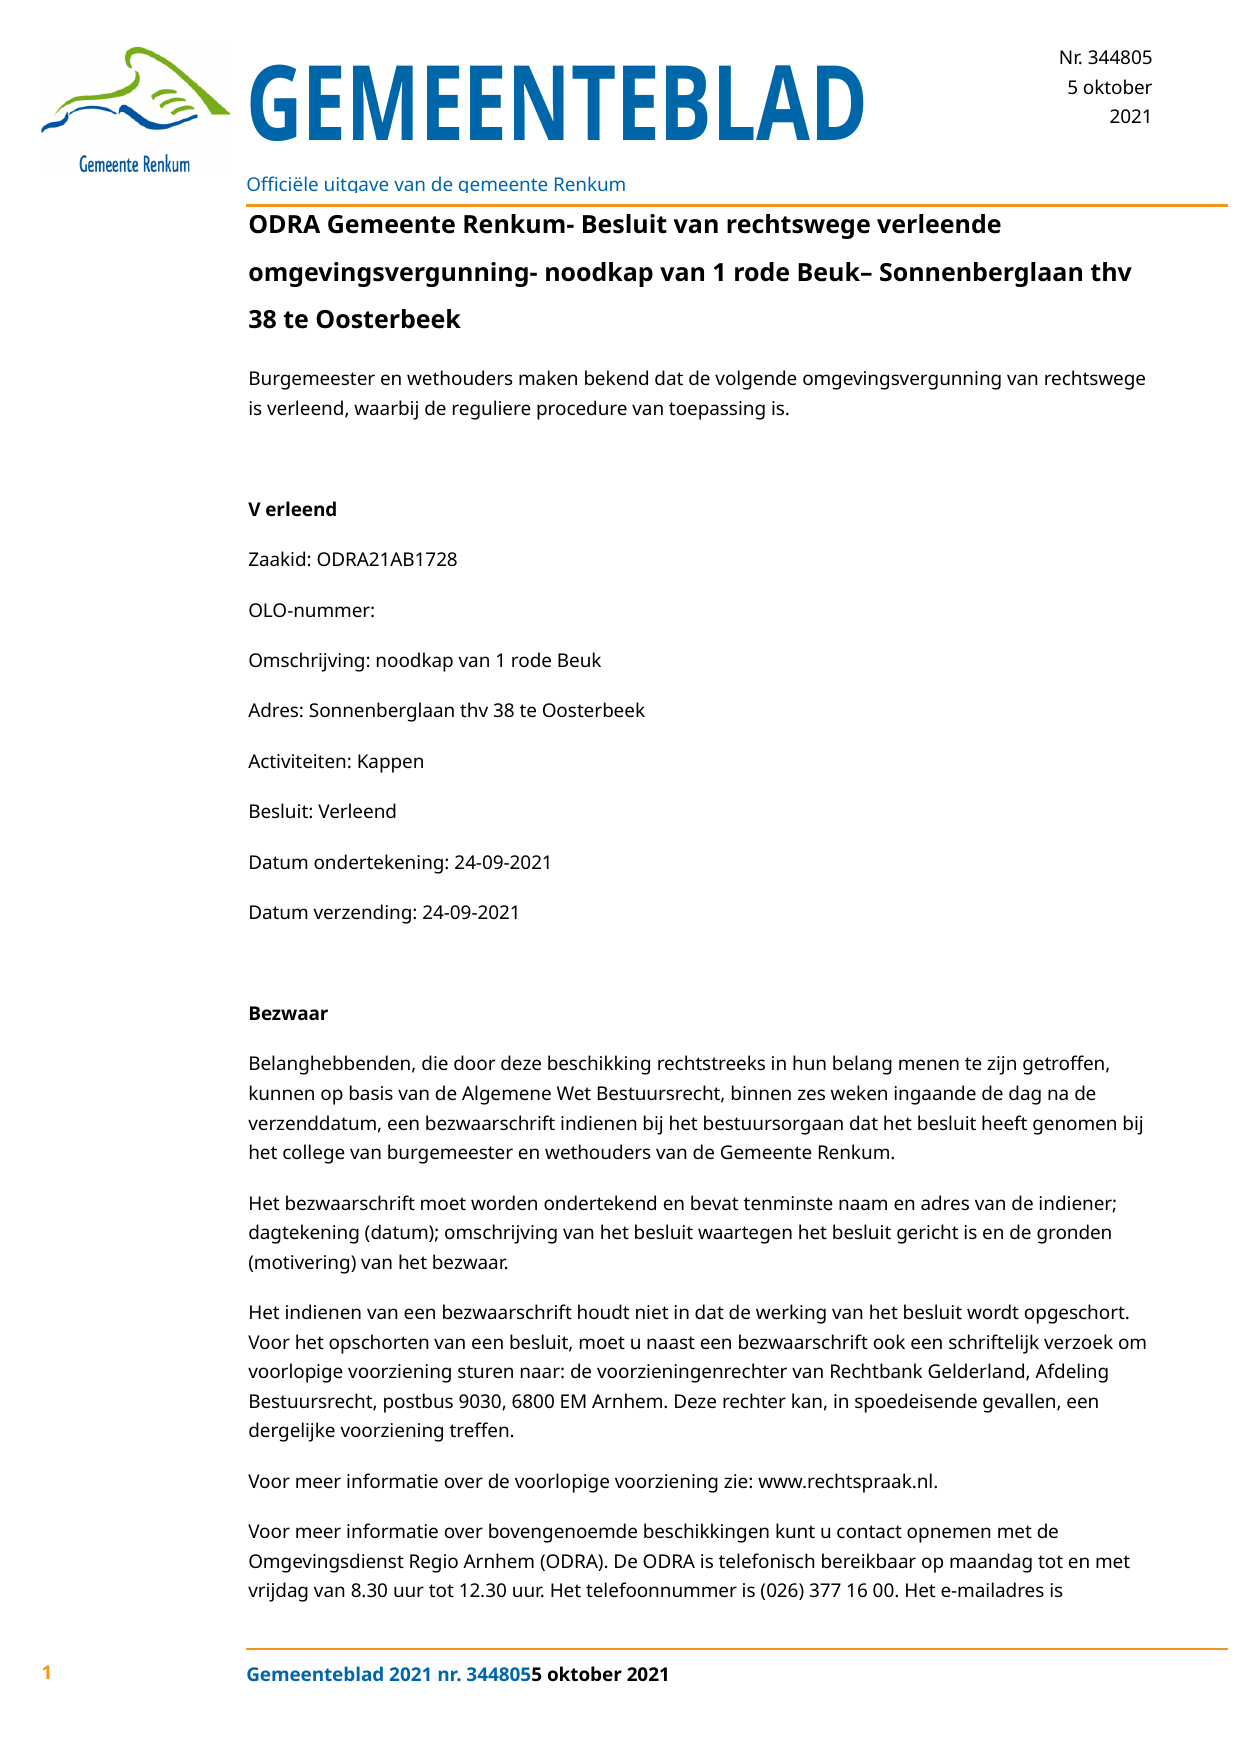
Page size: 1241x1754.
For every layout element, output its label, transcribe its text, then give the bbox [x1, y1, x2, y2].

text Voor meer informatie over de voorlopige voorziening zie: www.rechtspraak.nl. [248, 1468, 1152, 1494]
text Adres: Sonnenberglaan thv 38 te Oosterbeek [248, 698, 1152, 723]
text OLO-nummer: [248, 597, 1152, 622]
text Belanghebbenden, die door deze beschikking rechtstreeks in hun belang menen te zijn getroffen, kunnen op basis van de Algemene Wet Bestuursrecht, binnen zes weken ingaande de dag na de verzenddatum, een bezwaarschrift indienen bij het bestuursorgaan dat het besluit heeft genomen bij het college van burgemeester en wethouders van de Gemeente Renkum. [248, 1051, 1152, 1165]
text Besluit: Verleend [248, 798, 1152, 824]
text V erleend [248, 496, 1152, 522]
text Burgemeester en wethouders maken bekend dat de volgende omgevingsvergunning van rechtswege is verleend, waarbij de reguliere procedure van toepassing is. [248, 366, 1152, 421]
text Datum ondertekening: 24-09-2021 [248, 849, 1152, 874]
text Het bezwaarschrift moet worden ondertekend en bevat tenminste naam en adres van de indiener; dagtekening (datum); omschrijving van het besluit waartegen het besluit gericht is en de gronden (motivering) van het bezwaar. [248, 1190, 1152, 1274]
picture [41, 47, 231, 172]
text Bezwaar [248, 1000, 1152, 1026]
text Zaakid: ODRA21AB1728 [248, 546, 1152, 572]
text ODRA Gemeente Renkum- Besluit van rechtswege verleende omgevingsvergunning- noodkap van 1 rode Beuk– Sonnenberglaan thv 38 te Oosterbeek [248, 207, 1152, 336]
text Datum verzending: 24-09-2021 [248, 899, 1152, 925]
text Het indienen van een bezwaarschrift houdt niet in dat de werking van het besluit wordt opgeschort. Voor het opschorten van een besluit, moet u naast een bezwaarschrift ook een schriftelijk verzoek om voorlopige voorziening sturen naar: de voorzieningenrechter van Rechtbank Gelderland, Afdeling Bestuursrecht, postbus 9030, 6800 EM Arnhem. Deze rechter kan, in spoedeisende gevallen, een dergelijke voorziening treffen. [248, 1299, 1152, 1443]
text Activiteiten: Kappen [248, 748, 1152, 774]
text Voor meer informatie over bovengenoemde beschikkingen kunt u contact opnemen met de Omgevingsdienst Regio Arnhem (ODRA). De ODRA is telefonisch bereikbaar op maandag tot en met vrijdag van 8.30 uur tot 12.30 uur. Het telefoonnummer is (026) 377 16 00. Het e-mailadres is [248, 1518, 1152, 1603]
text Omschrijving: noodkap van 1 rode Beuk [248, 647, 1152, 673]
